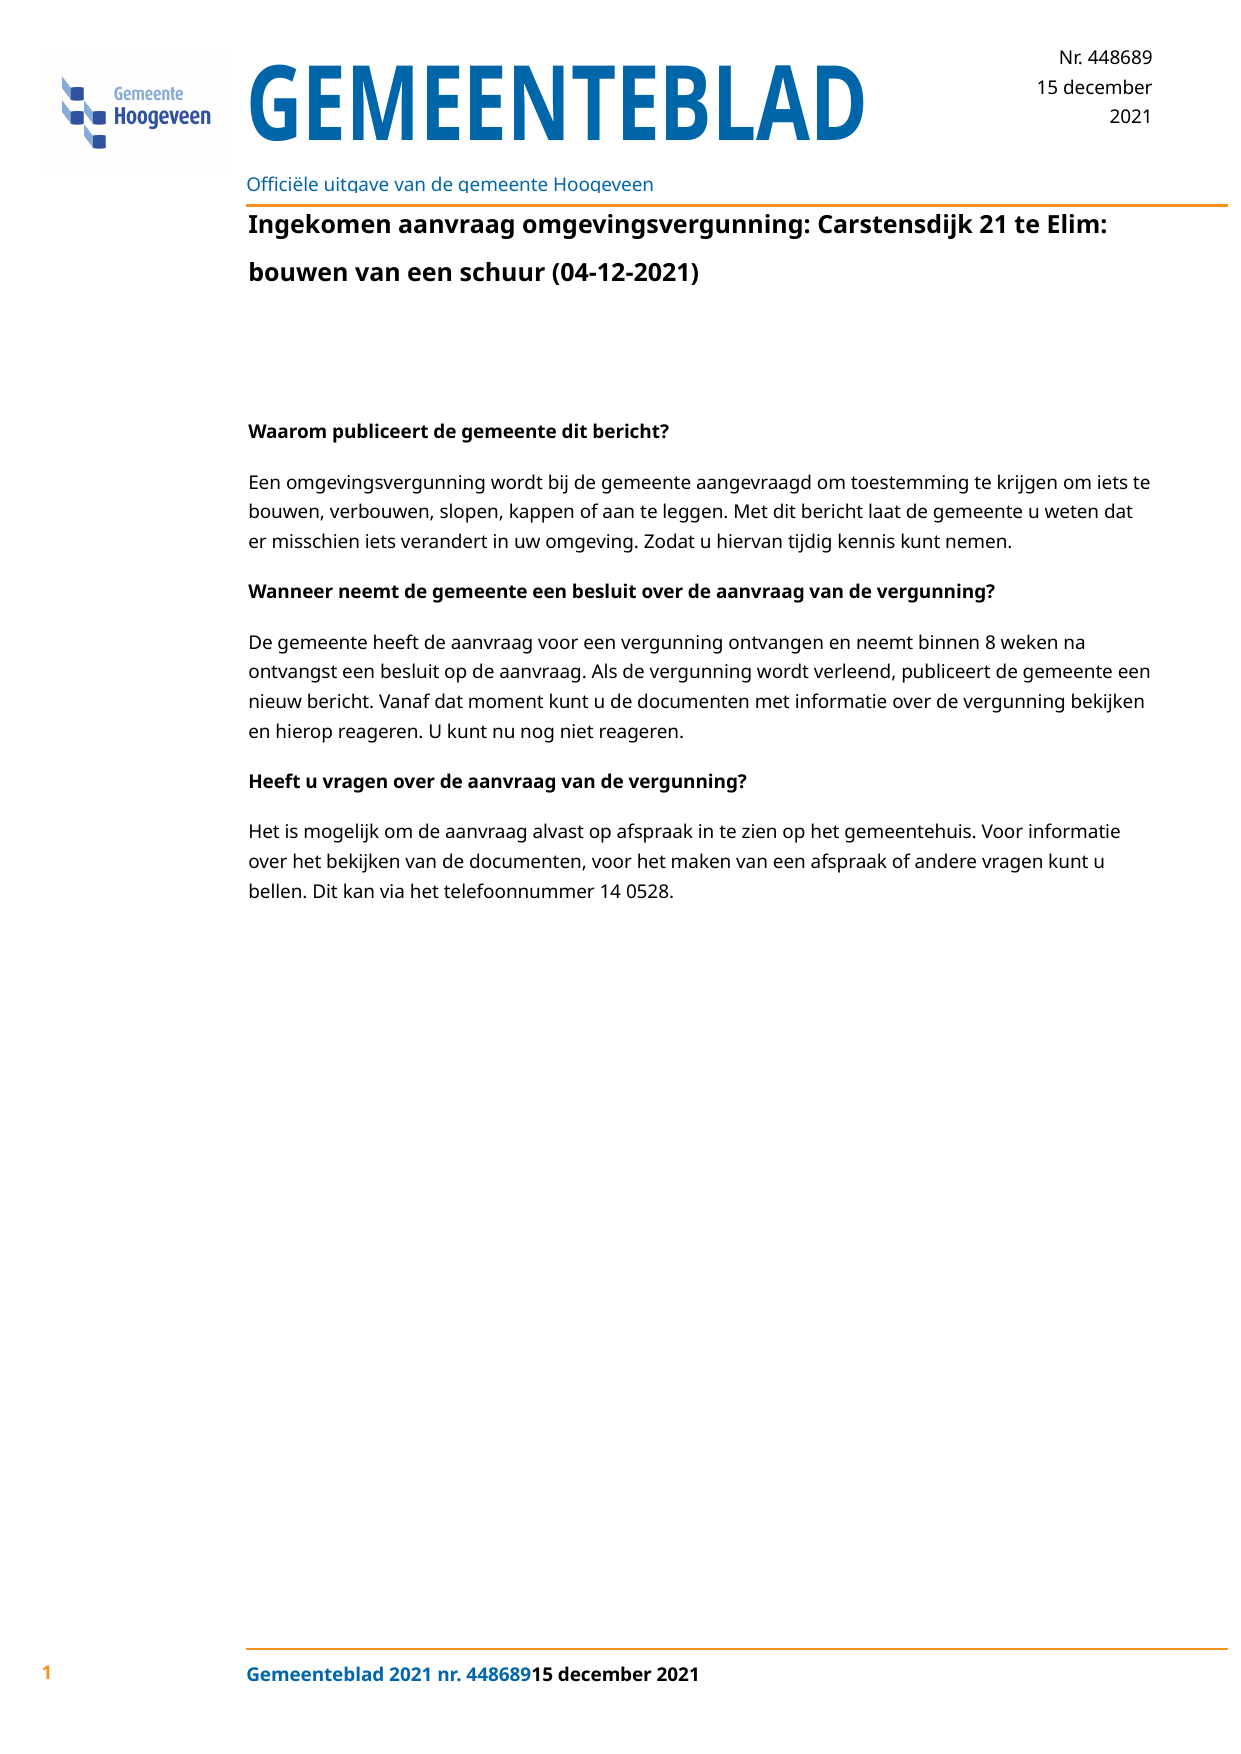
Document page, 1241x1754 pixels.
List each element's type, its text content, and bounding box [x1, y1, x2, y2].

text Heeft u vragen over de aanvraag van de vergunning? [248, 768, 1152, 794]
text Een omgevingsvergunning wordt bij de gemeente aangevraagd om toestemming te krijgen om iets te bouwen, verbouwen, slopen, kappen of aan te leggen. Met dit bericht laat de gemeente u weten dat er misschien iets verandert in uw omgeving. Zodat u hiervan tijdig kennis kunt nemen. [248, 469, 1152, 554]
picture [41, 47, 231, 172]
text Wanneer neemt de gemeente een besluit over de aanvraag van de vergunning? [248, 579, 1152, 604]
text De gemeente heeft de aanvraag voor een vergunning ontvangen en neemt binnen 8 weken na ontvangst een besluit op de aanvraag. Als de vergunning wordt verleend, publiceert de gemeente een nieuw bericht. Vanaf dat moment kunt u de documenten met informatie over de vergunning bekijken en hierop reageren. U kunt nu nog niet reageren. [248, 629, 1152, 744]
text Waarom publiceert de gemeente dit bericht? [248, 419, 1152, 444]
text Het is mogelijk om de aanvraag alvast op afspraak in te zien op het gemeentehuis. Voor informatie over het bekijken van de documenten, voor het maken van een afspraak of andere vragen kunt u bellen. Dit kan via het telefoonnummer 14 0528. [248, 819, 1152, 904]
text Ingekomen aanvraag omgevingsvergunning: Carstensdijk 21 te Elim: bouwen van een schuur (04-12-2021) [248, 207, 1152, 288]
